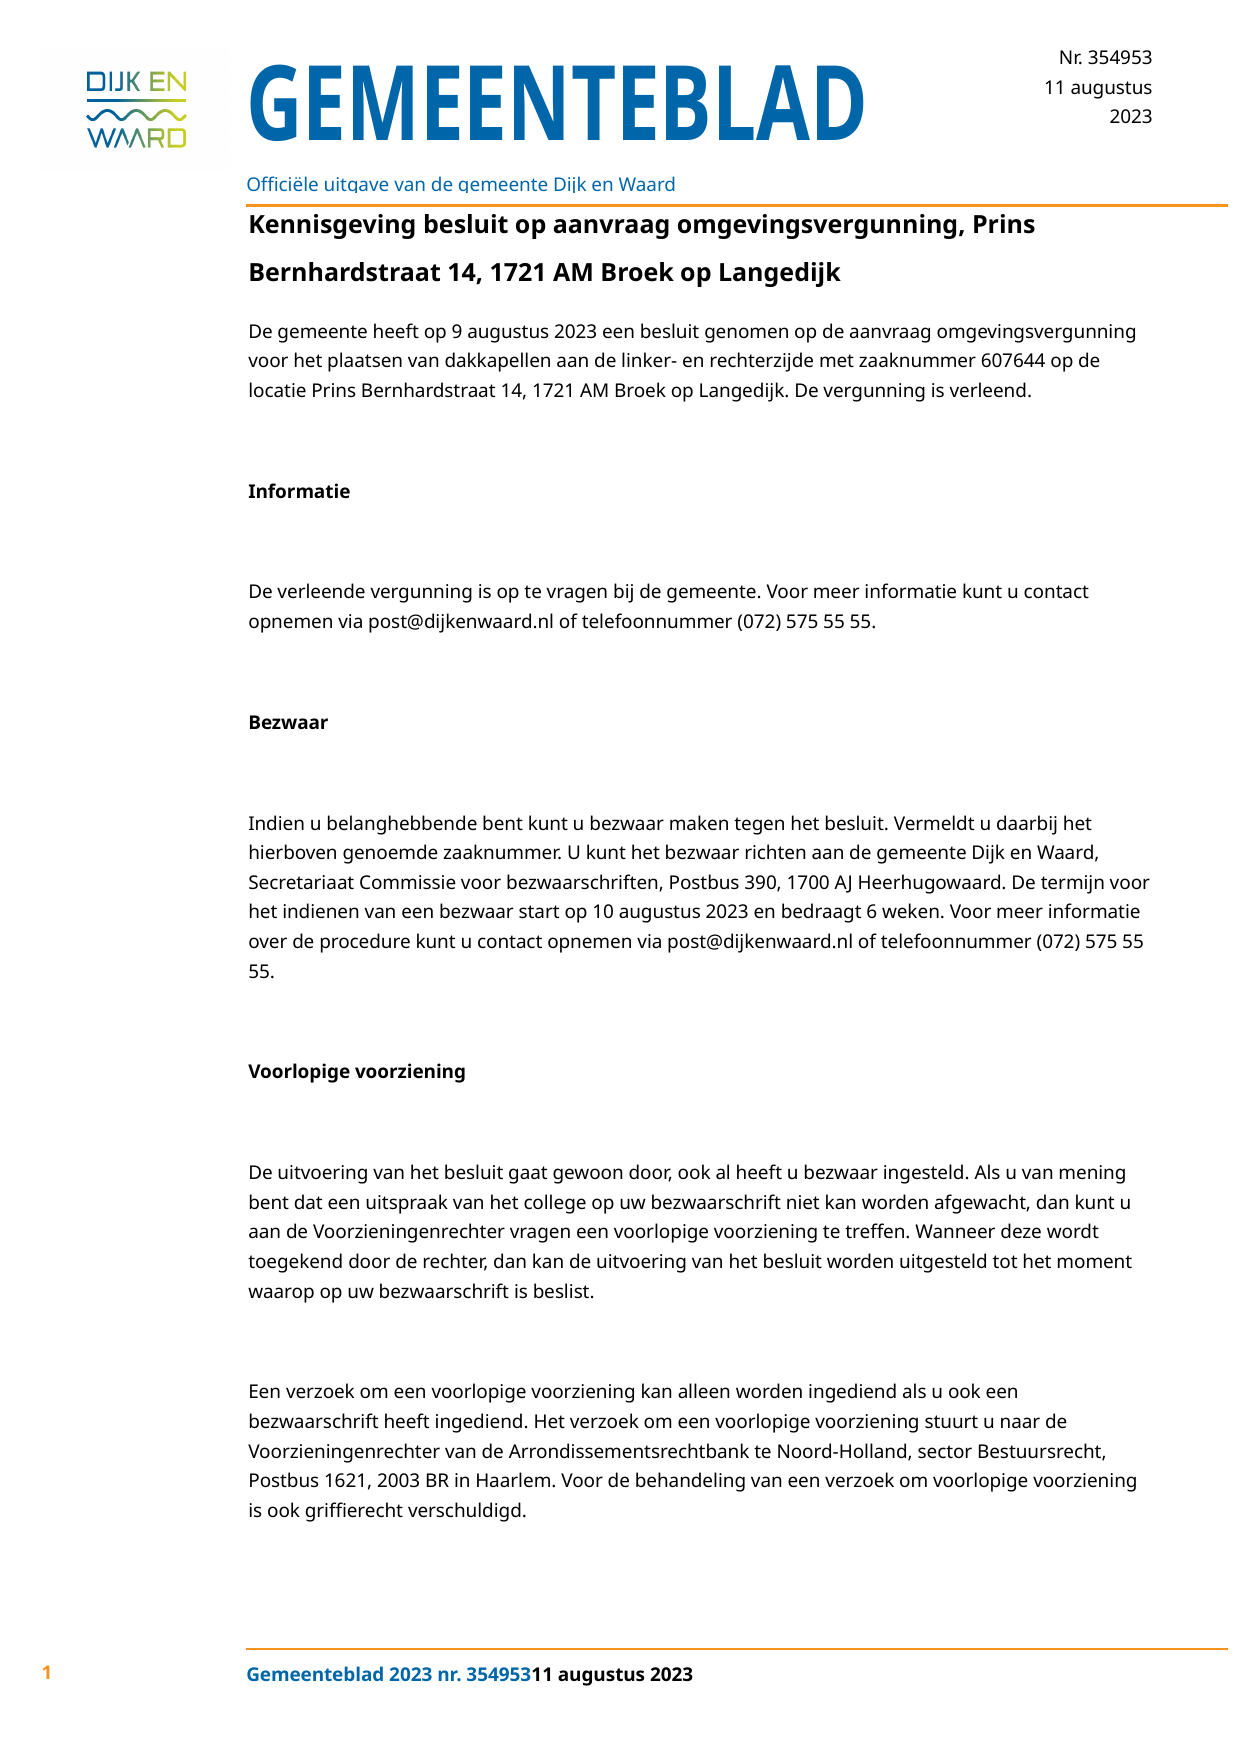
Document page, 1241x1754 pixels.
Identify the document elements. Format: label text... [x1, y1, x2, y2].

text De verleende vergunning is op te vragen bij de gemeente. Voor meer informatie kunt u contact opnemen via post@dijkenwaard.nl of telefoonnummer (072) 575 55 55. [248, 579, 1152, 634]
text Indien u belanghebbende bent kunt u bezwaar maken tegen het besluit. Vermeldt u daarbij het hierboven genoemde zaaknummer. U kunt het bezwaar richten aan de gemeente Dijk en Waard, Secretariaat Commissie voor bezwaarschriften, Postbus 390, 1700 AJ Heerhugowaard. De termijn voor het indienen van een bezwaar start op 10 augustus 2023 en bedraagt 6 weken. Voor meer informatie over de procedure kunt u contact opnemen via post@dijkenwaard.nl of telefoonnummer (072) 575 55 55. [248, 810, 1152, 984]
text Informatie [248, 478, 1152, 504]
text De uitvoering van het besluit gaat gewoon door, ook al heeft u bezwaar ingesteld. Als u van mening bent dat een uitspraak van het college op uw bezwaarschrift niet kan worden afgewacht, dan kunt u aan de Voorzieningenrechter vragen een voorlopige voorziening te treffen. Wanneer deze wordt toegekend door de rechter, dan kan de uitvoering van het besluit worden uitgesteld tot het moment waarop op uw bezwaarschrift is beslist. [248, 1159, 1152, 1304]
text Een verzoek om een voorlopige voorziening kan alleen worden ingediend als u ook een bezwaarschrift heeft ingediend. Het verzoek om een voorlopige voorziening stuurt u naar de Voorzieningenrechter van de Arrondissementsrechtbank te Noord-Holland, sector Bestuursrecht, Postbus 1621, 2003 BR in Haarlem. Voor de behandeling van een verzoek om voorlopige voorziening is ook griffierecht verschuldigd. [248, 1379, 1152, 1523]
text Bezwaar [248, 709, 1152, 735]
picture [41, 47, 231, 172]
text De gemeente heeft op 9 augustus 2023 een besluit genomen op de aanvraag omgevingsvergunning voor het plaatsen van dakkapellen aan de linker- en rechterzijde met zaaknummer 607644 op de locatie Prins Bernhardstraat 14, 1721 AM Broek op Langedijk. De vergunning is verleend. [248, 318, 1152, 403]
text Kennisgeving besluit op aanvraag omgevingsvergunning, Prins Bernhardstraat 14, 1721 AM Broek op Langedijk [248, 207, 1152, 288]
text Voorlopige voorziening [248, 1059, 1152, 1084]
